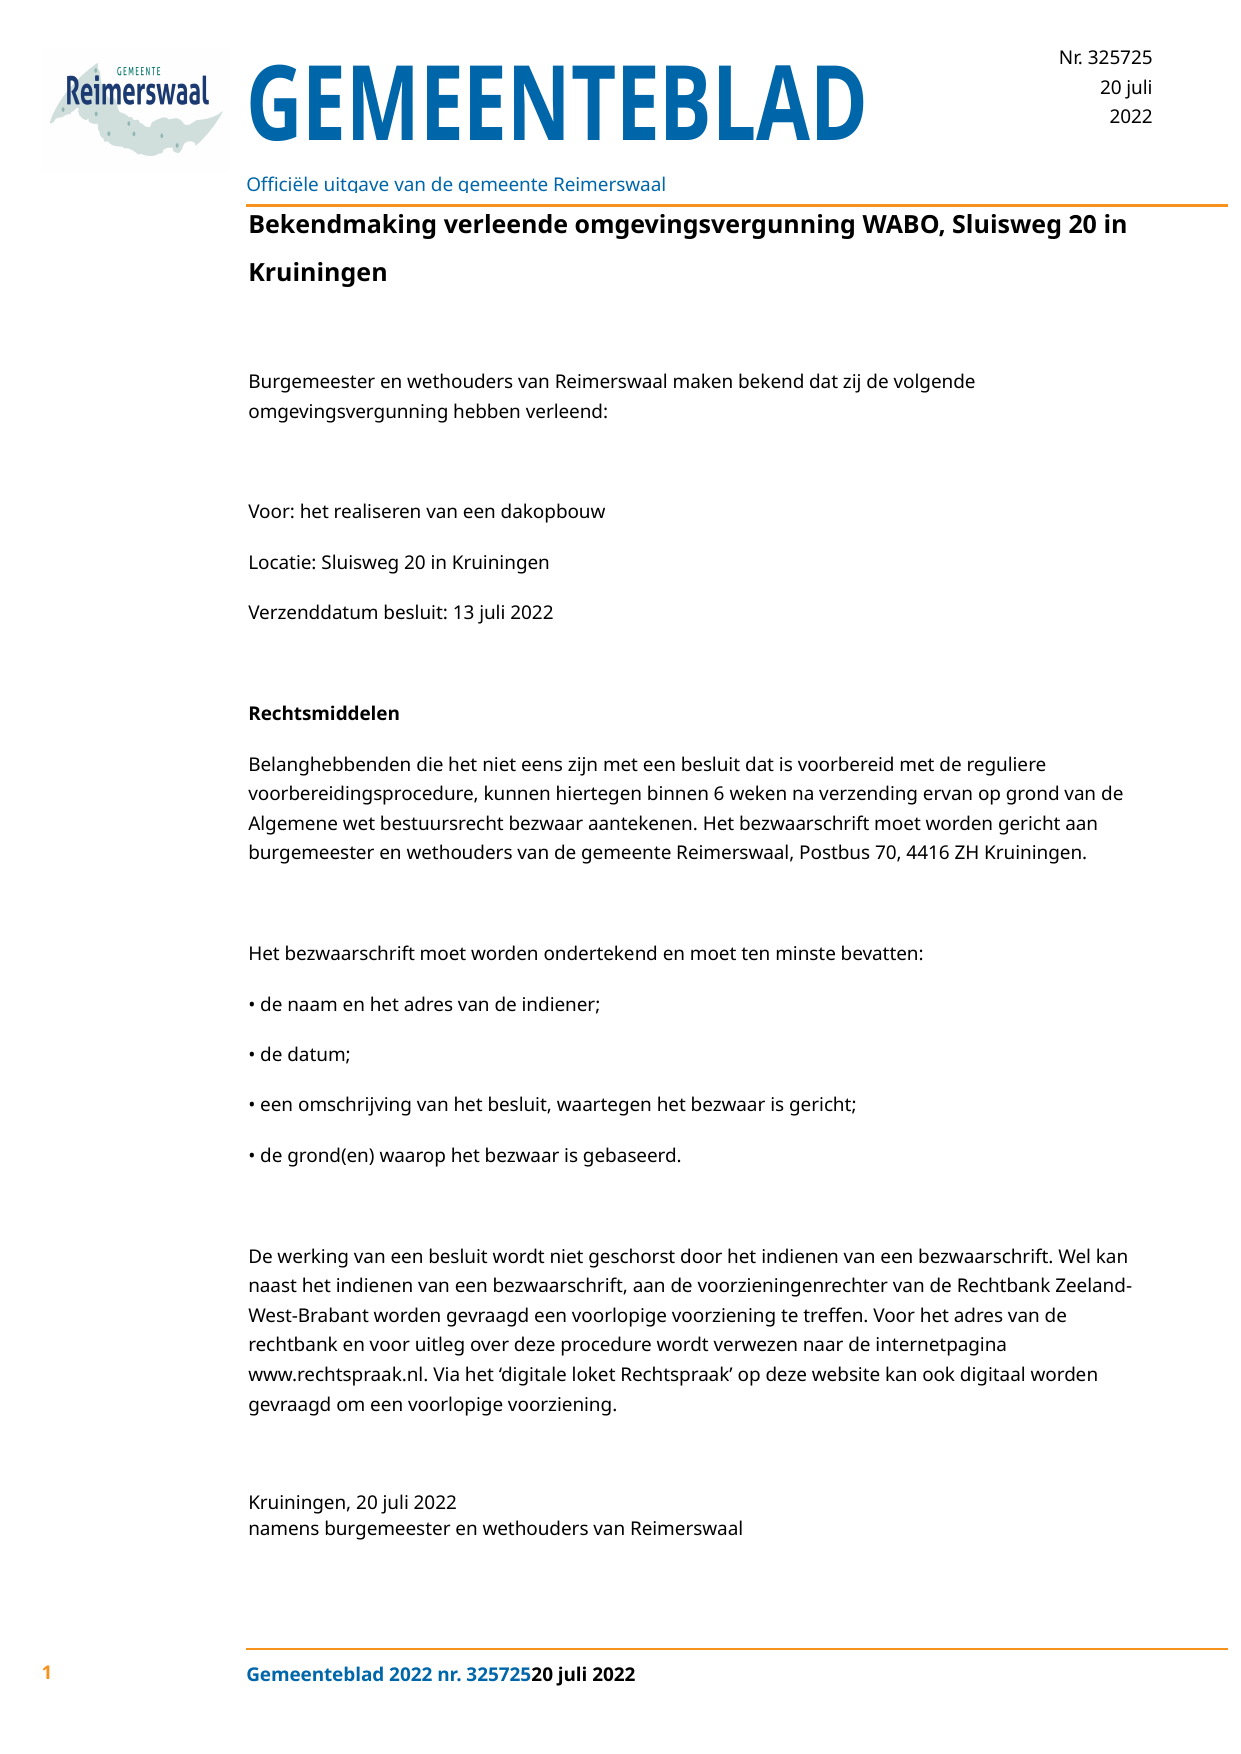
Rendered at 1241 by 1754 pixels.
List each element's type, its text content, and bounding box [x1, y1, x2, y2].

text De werking van een besluit wordt niet geschorst door het indienen van een bezwaarschrift. Wel kan naast het indienen van een bezwaarschrift, aan de voorzieningenrechter van de Rechtbank Zeeland-West-Brabant worden gevraagd een voorlopige voorziening te treffen. Voor het adres van de rechtbank en voor uitleg over deze procedure wordt verwezen naar de internetpagina www.rechtspraak.nl. Via het ‘digitale loket Rechtspraak’ op deze website kan ook digitaal worden gevraagd om een voorlopige voorziening. [248, 1243, 1152, 1417]
text • de grond(en) waarop het bezwaar is gebaseerd. [248, 1142, 1152, 1168]
text • de naam en het adres van de indiener; [248, 991, 1152, 1017]
text Burgemeester en wethouders van Reimerswaal maken bekend dat zij de volgende omgevingsvergunning hebben verleend: [248, 368, 1152, 424]
text Verzenddatum besluit: 13 juli 2022 [248, 599, 1152, 625]
text namens burgemeester en wethouders van Reimerswaal [248, 1515, 1152, 1541]
text Rechtsmiddelen [248, 700, 1152, 726]
text Bekendmaking verleende omgevingsvergunning WABO, Sluisweg 20 in Kruiningen [248, 207, 1152, 288]
text Belanghebbenden die het niet eens zijn met een besluit dat is voorbereid met de reguliere voorbereidingsprocedure, kunnen hiertegen binnen 6 weken na verzending ervan op grond van de Algemene wet bestuursrecht bezwaar aantekenen. Het bezwaarschrift moet worden gericht aan burgemeester en wethouders van de gemeente Reimerswaal, Postbus 70, 4416 ZH Kruiningen. [248, 751, 1152, 865]
text Kruiningen, 20 juli 2022 [248, 1489, 1152, 1515]
text Het bezwaarschrift moet worden ondertekend en moet ten minste bevatten: [248, 940, 1152, 966]
text • de datum; [248, 1041, 1152, 1067]
picture [41, 47, 231, 172]
text Voor: het realiseren van een dakopbouw [248, 499, 1152, 524]
text • een omschrijving van het besluit, waartegen het bezwaar is gericht; [248, 1092, 1152, 1117]
text Locatie: Sluisweg 20 in Kruiningen [248, 549, 1152, 575]
